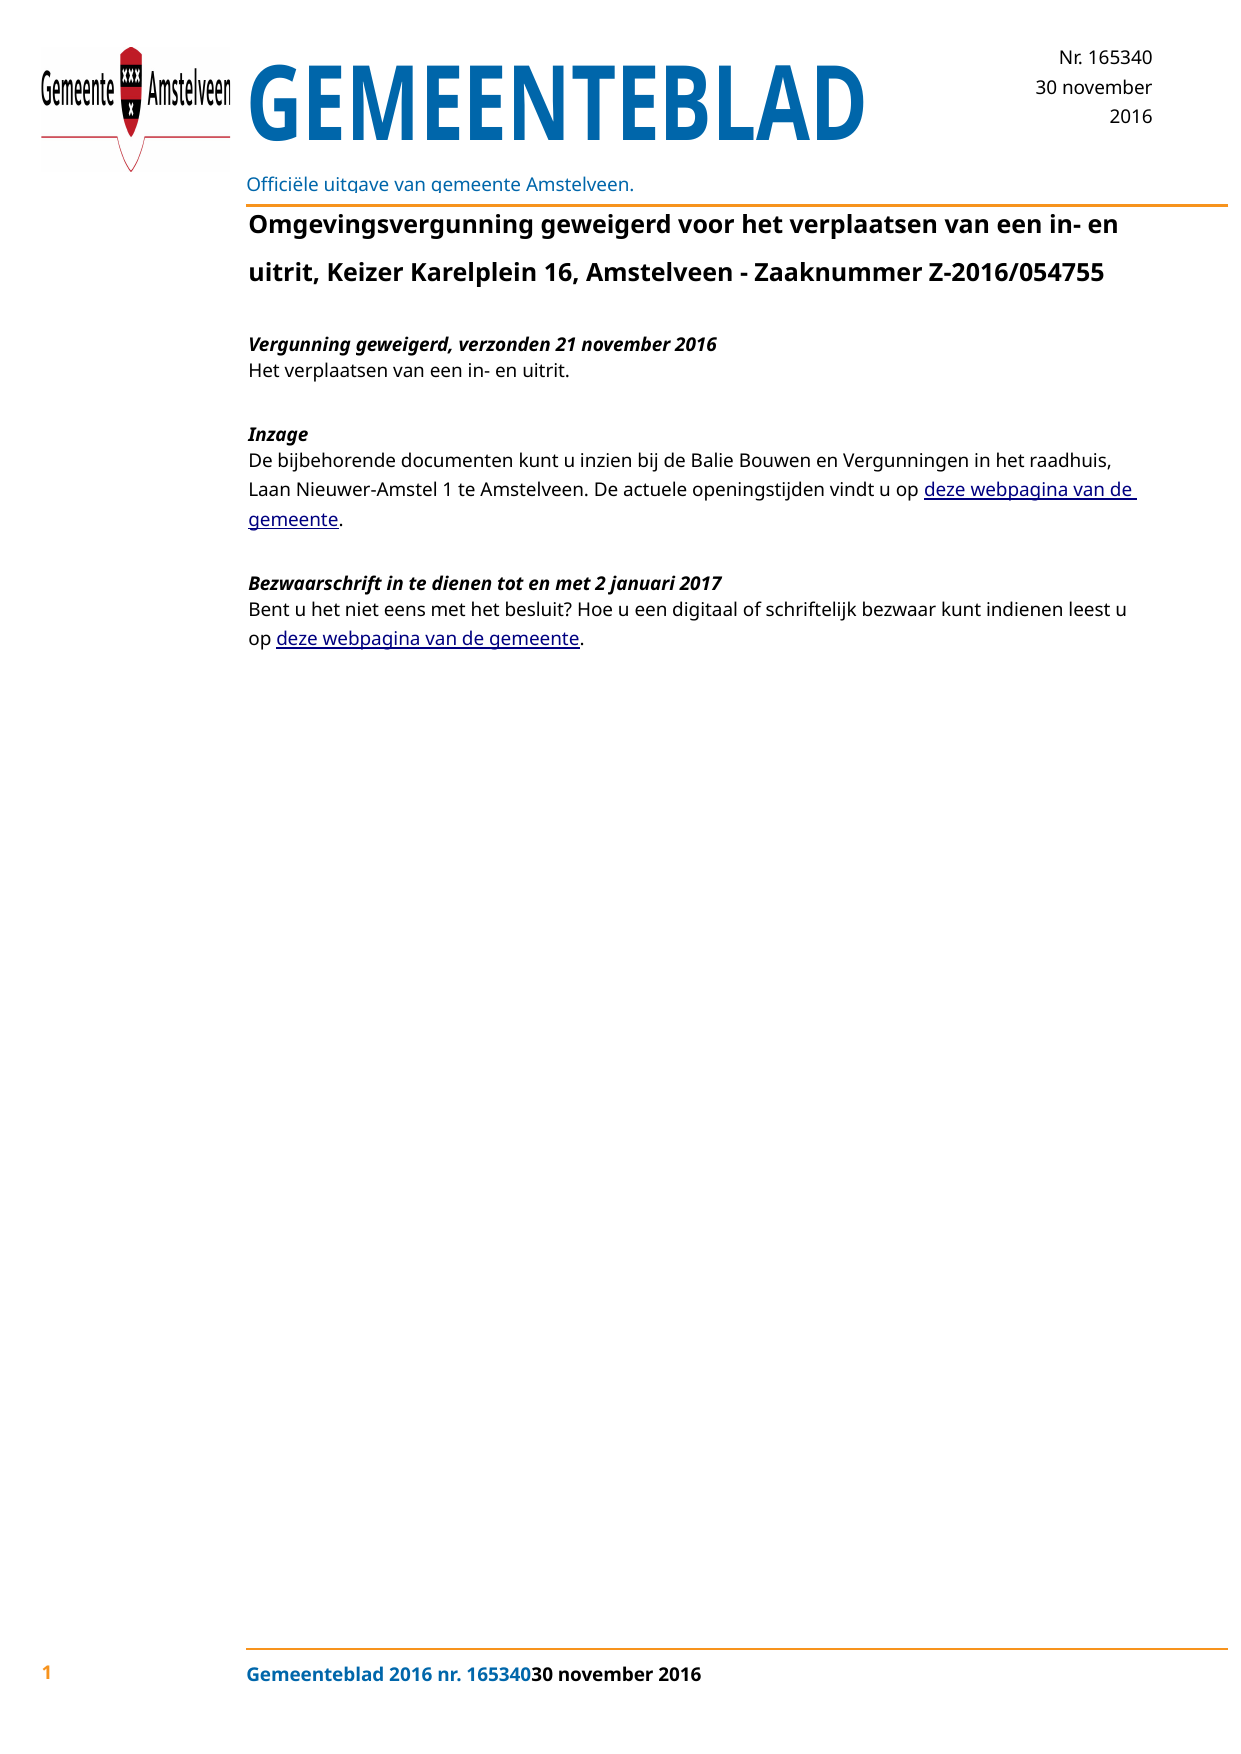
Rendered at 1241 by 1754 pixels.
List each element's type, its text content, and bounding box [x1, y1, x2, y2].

text Bent u het niet eens met het besluit? Hoe u een digitaal of schriftelijk bezwaar kunt indienen leest u op deze webpagina van de gemeente. [248, 596, 1152, 651]
text Het verplaatsen van een in- en uitrit. [248, 357, 1152, 383]
text De bijbehorende documenten kunt u inzien bij de Balie Bouwen en Vergunningen in het raadhuis, Laan Nieuwer-Amstel 1 te Amstelveen. De actuele openingstijden vindt u op deze webpagina van de gemeente. [248, 447, 1152, 532]
text Omgevingsvergunning geweigerd voor het verplaatsen van een in- en uitrit, Keizer Karelplein 16, Amstelveen - Zaaknummer Z-2016/054755 [248, 207, 1152, 288]
picture [41, 47, 231, 172]
text Bezwaarschrift in te dienen tot en met 2 januari 2017 [248, 570, 1152, 596]
text Vergunning geweigerd, verzonden 21 november 2016 [248, 331, 1152, 357]
text Inzage [248, 421, 1152, 447]
